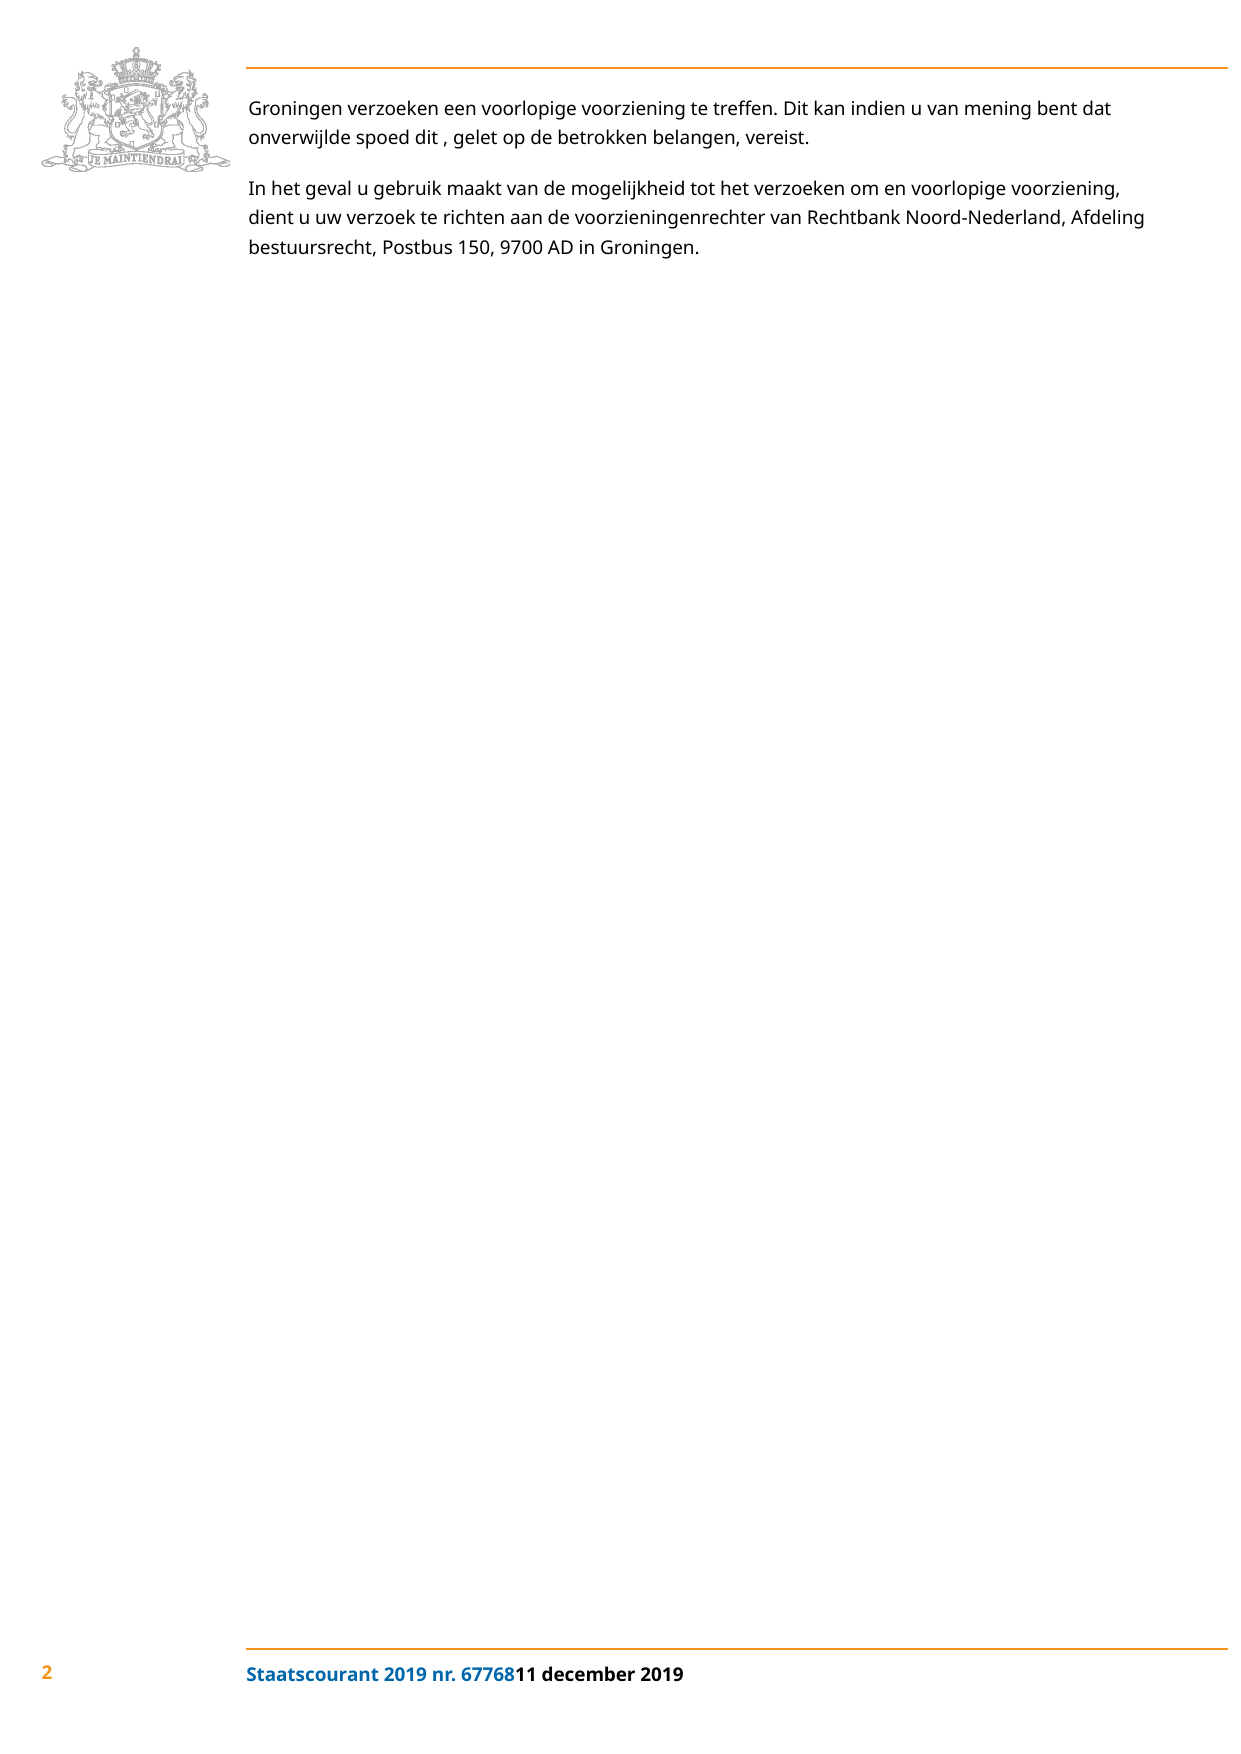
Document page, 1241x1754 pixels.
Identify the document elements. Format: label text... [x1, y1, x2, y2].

text In het geval u gebruik maakt van de mogelijkheid tot het verzoeken om en voorlopige voorziening, dient u uw verzoek te richten aan de voorzieningenrechter van Rechtbank Noord-Nederland, Afdeling bestuursrecht, Postbus 150, 9700 AD in Groningen. [248, 175, 1152, 260]
picture [41, 47, 231, 172]
text Groningen verzoeken een voorlopige voorziening te treffen. Dit kan indien u van mening bent dat onverwijlde spoed dit , gelet op de betrokken belangen, vereist. [248, 95, 1152, 150]
